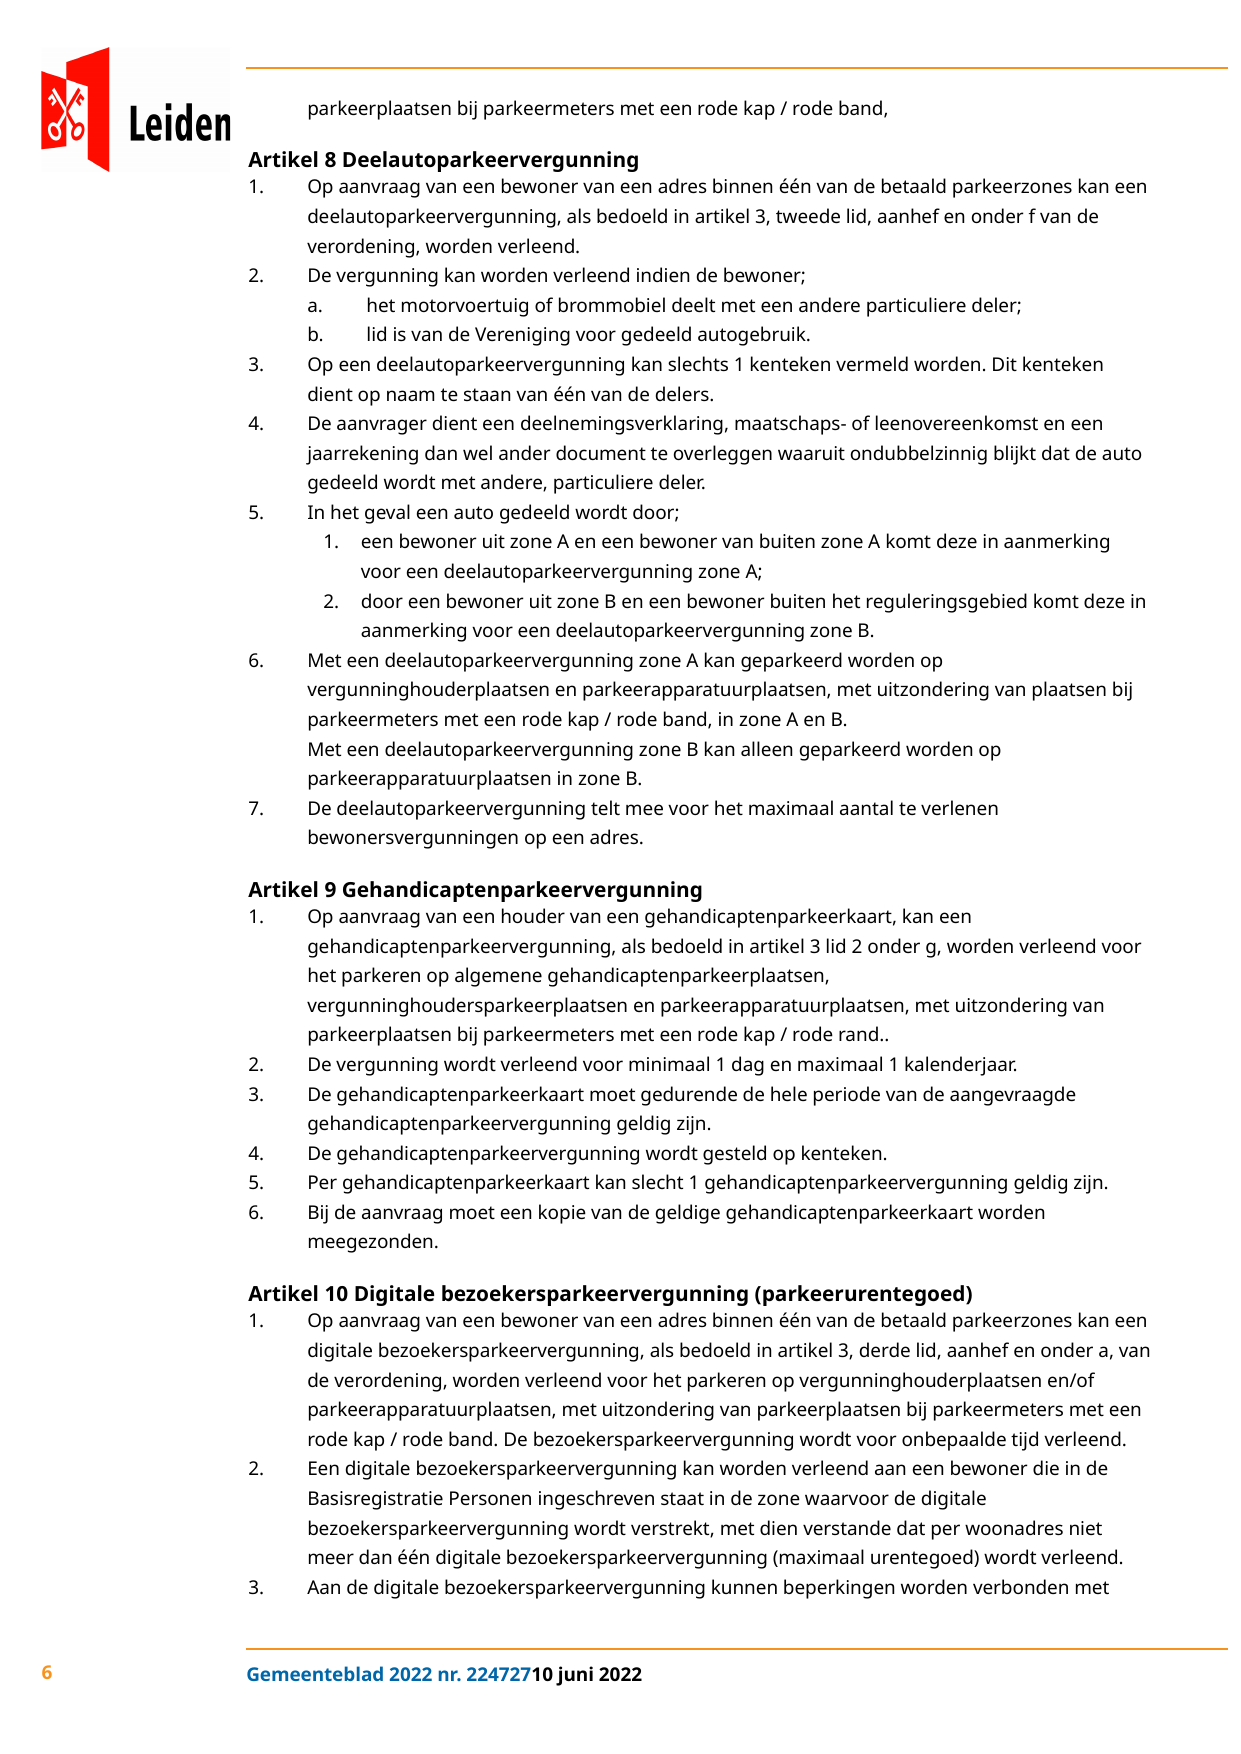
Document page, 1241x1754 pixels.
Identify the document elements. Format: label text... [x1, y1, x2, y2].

list Op aanvraag van een bewoner van een adres binnen één van de betaald parkeerzones kan een digitale bezoekersparkeervergunning, als bedoeld in artikel 3, derde lid, aanhef en onder a, van de verordening, worden verleend voor het parkeren op vergunninghouderplaatsen en/of parkeerapparatuurplaatsen, met uitzondering van parkeerplaatsen bij parkeermeters met een rode kap / rode band. De bezoekersparkeervergunning wordt voor onbepaalde tijd verleend. [248, 1308, 1152, 1452]
list De gehandicaptenparkeerkaart moet gedurende de hele periode van de aangevraagde gehandicaptenparkeervergunning geldig zijn. [248, 1081, 1152, 1136]
list Een digitale bezoekersparkeervergunning kan worden verleend aan een bewoner die in de Basisregistratie Personen ingeschreven staat in de zone waarvoor de digitale bezoekersparkeervergunning wordt verstrekt, met dien verstande dat per woonadres niet meer dan één digitale bezoekersparkeervergunning (maximaal urentegoed) wordt verleend. [248, 1456, 1152, 1570]
list De deelautoparkeervergunning telt mee voor het maximaal aantal te verlenen bewonersvergunningen op een adres. [248, 795, 1152, 850]
list Op aanvraag van een houder van een gehandicaptenparkeerkaart, kan een gehandicaptenparkeervergunning, als bedoeld in artikel 3 lid 2 onder g, worden verleend voor het parkeren op algemene gehandicaptenparkeerplaatsen, vergunninghoudersparkeerplaatsen en parkeerapparatuurplaatsen, met uitzondering van parkeerplaatsen bij parkeermeters met een rode kap / rode rand.. [248, 903, 1152, 1047]
list Met een deelautoparkeervergunning zone A kan geparkeerd worden op vergunninghouderplaatsen en parkeerapparatuurplaatsen, met uitzondering van plaatsen bij parkeermeters met een rode kap / rode band, in zone A en B. [248, 647, 1152, 732]
list Op een deelautoparkeervergunning kan slechts 1 kenteken vermeld worden. Dit kenteken dient op naam te staan van één van de delers. [248, 351, 1152, 406]
list De vergunning wordt verleend voor minimaal 1 dag en maximaal 1 kalenderjaar. [248, 1051, 1152, 1077]
list Bij de aanvraag moet een kopie van de geldige gehandicaptenparkeerkaart worden meegezonden. [248, 1199, 1152, 1254]
list In het geval een auto gedeeld wordt door; [248, 499, 1152, 525]
text Artikel 8 Deelautoparkeervergunning [248, 145, 1152, 174]
list De vergunning kan worden verleend indien de bewoner; [248, 262, 1152, 288]
list een bewoner uit zone A en een bewoner van buiten zone A komt deze in aanmerking voor een deelautoparkeervergunning zone A; [323, 529, 1152, 584]
list Per gehandicaptenparkeerkaart kan slecht 1 gehandicaptenparkeervergunning geldig zijn. [248, 1169, 1152, 1195]
list Op aanvraag van een bewoner van een adres binnen één van de betaald parkeerzones kan een deelautoparkeervergunning, als bedoeld in artikel 3, tweede lid, aanhef en onder f van de verordening, worden verleend. [248, 174, 1152, 258]
list Aan de digitale bezoekersparkeervergunning kunnen beperkingen worden verbonden met [248, 1574, 1152, 1599]
list Met een deelautoparkeervergunning zone B kan alleen geparkeerd worden op parkeerapparatuurplaatsen in zone B. [248, 736, 1152, 791]
list De gehandicaptenparkeervergunning wordt gesteld op kenteken. [248, 1140, 1152, 1166]
text Artikel 10 Digitale bezoekersparkeervergunning (parkeerurentegoed) [248, 1279, 1152, 1308]
list het motorvoertuig of brommobiel deelt met een andere particuliere deler; [307, 292, 1152, 318]
list De aanvrager dient een deelnemingsverklaring, maatschaps- of leenovereenkomst en een jaarrekening dan wel ander document te overleggen waaruit ondubbelzinnig blijkt dat de auto gedeeld wordt met andere, particuliere deler. [248, 410, 1152, 495]
text Artikel 9 Gehandicaptenparkeervergunning [248, 875, 1152, 903]
picture [41, 47, 231, 172]
list parkeerplaatsen bij parkeermeters met een rode kap / rode band, [248, 95, 1152, 121]
list door een bewoner uit zone B en een bewoner buiten het reguleringsgebied komt deze in aanmerking voor een deelautoparkeervergunning zone B. [323, 588, 1152, 643]
list lid is van de Vereniging voor gedeeld autogebruik. [307, 322, 1152, 347]
